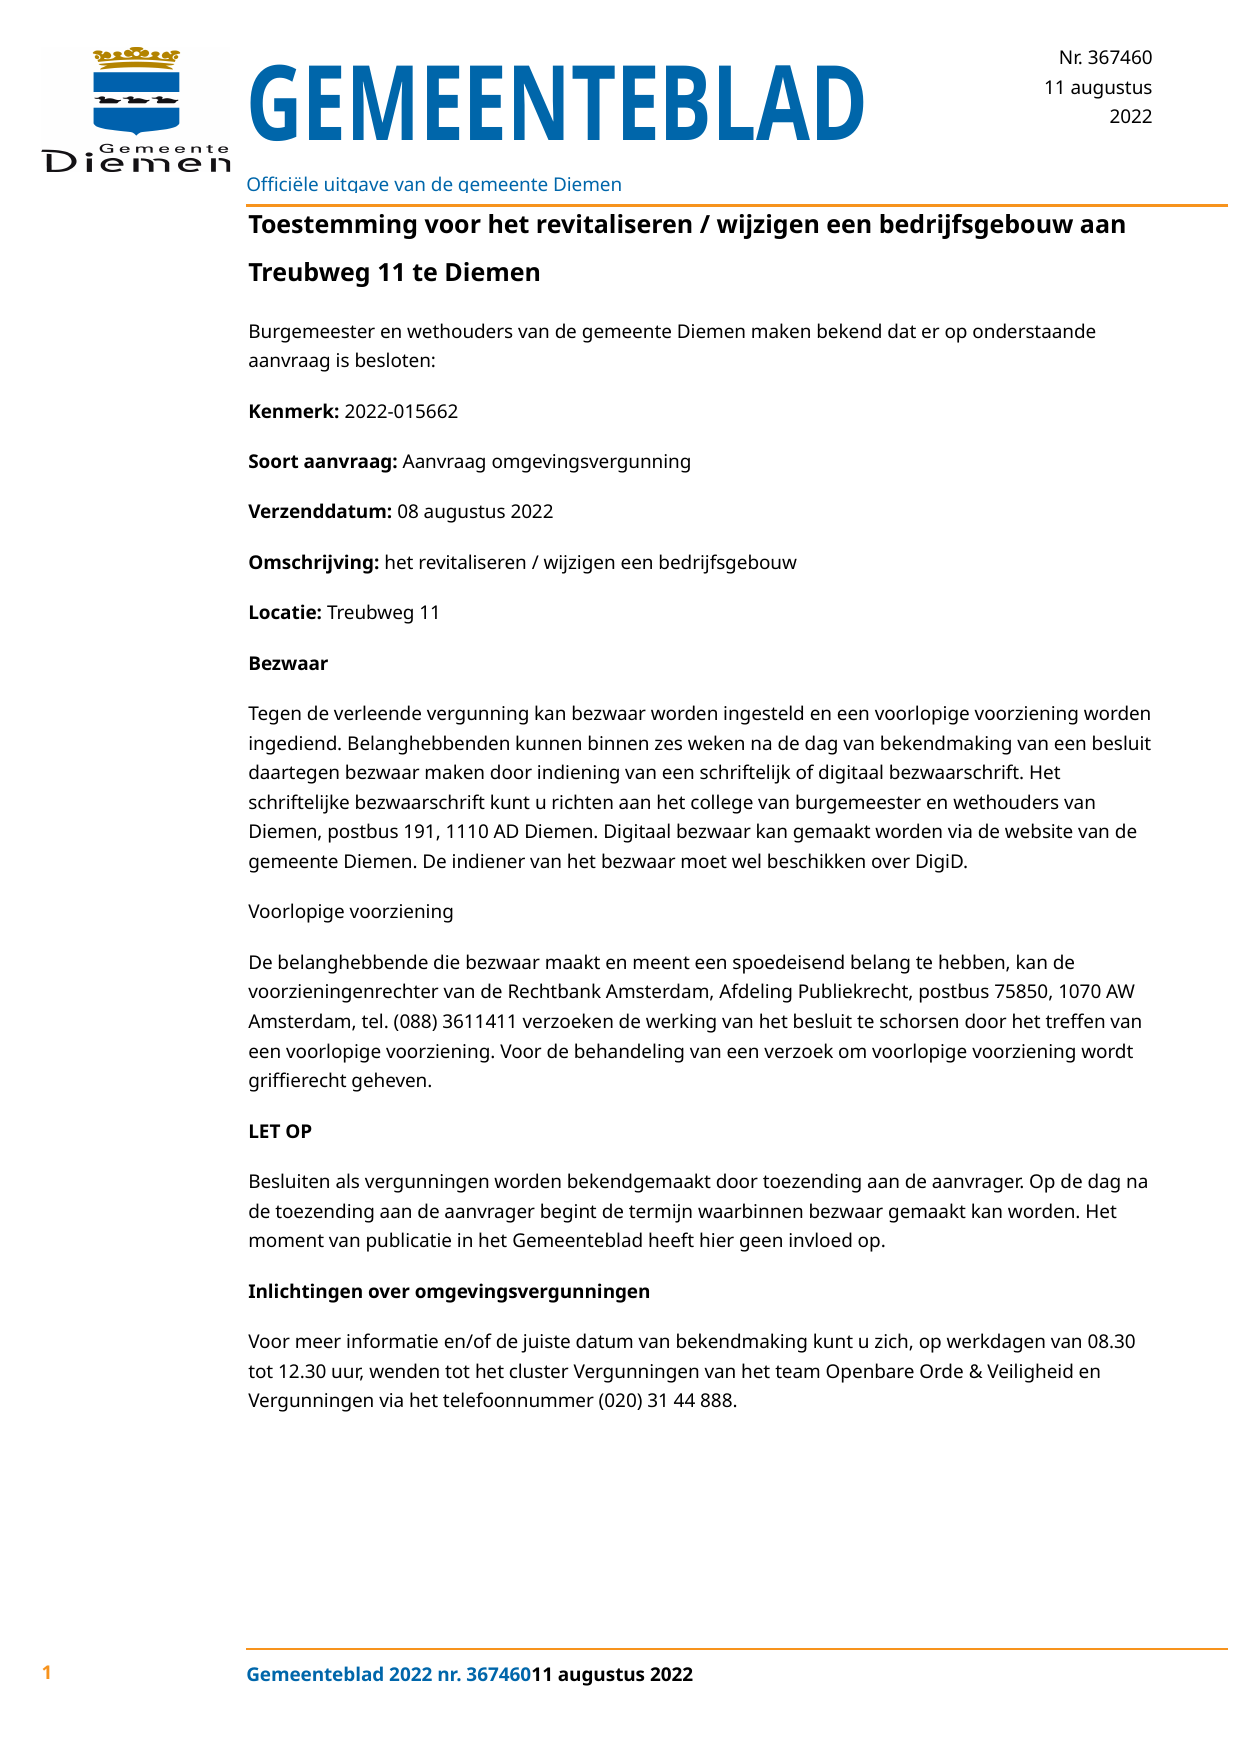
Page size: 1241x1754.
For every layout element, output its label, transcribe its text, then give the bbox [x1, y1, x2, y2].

text Voor meer informatie en/of de juiste datum van bekendmaking kunt u zich, op werkdagen van 08.30 tot 12.30 uur, wenden tot het cluster Vergunningen van het team Openbare Orde & Veiligheid en Vergunningen via het telefoonnummer (020) 31 44 888. [248, 1328, 1152, 1413]
text Voorlopige voorziening [248, 899, 1152, 924]
text Toestemming voor het revitaliseren / wijzigen een bedrijfsgebouw aan Treubweg 11 te Diemen [248, 207, 1152, 288]
text Verzenddatum: 08 augustus 2022 [248, 499, 1152, 524]
picture [41, 47, 231, 172]
text Kenmerk: 2022-015662 [248, 398, 1152, 424]
text LET OP [248, 1118, 1152, 1144]
text Inlichtingen over omgevingsvergunningen [248, 1278, 1152, 1304]
text De belanghebbende die bezwaar maakt en meent een spoedeisend belang te hebben, kan de voorzieningenrechter van de Rechtbank Amsterdam, Afdeling Publiekrecht, postbus 75850, 1070 AW Amsterdam, tel. (088) 3611411 verzoeken de werking van het besluit te schorsen door het treffen van een voorlopige voorziening. Voor de behandeling van een verzoek om voorlopige voorziening wordt griffierecht geheven. [248, 949, 1152, 1093]
text Soort aanvraag: Aanvraag omgevingsvergunning [248, 448, 1152, 474]
text Burgemeester en wethouders van de gemeente Diemen maken bekend dat er op onderstaande aanvraag is besloten: [248, 318, 1152, 373]
text Tegen de verleende vergunning kan bezwaar worden ingesteld en een voorlopige voorziening worden ingediend. Belanghebbenden kunnen binnen zes weken na de dag van bekendmaking van een besluit daartegen bezwaar maken door indiening van een schriftelijk of digitaal bezwaarschrift. Het schriftelijke bezwaarschrift kunt u richten aan het college van burgemeester en wethouders van Diemen, postbus 191, 1110 AD Diemen. Digitaal bezwaar kan gemaakt worden via de website van de gemeente Diemen. De indiener van het bezwaar moet wel beschikken over DigiD. [248, 700, 1152, 874]
text Besluiten als vergunningen worden bekendgemaakt door toezending aan de aanvrager. Op de dag na de toezending aan de aanvrager begint de termijn waarbinnen bezwaar gemaakt kan worden. Het moment van publicatie in het Gemeenteblad heeft hier geen invloed op. [248, 1168, 1152, 1253]
text Omschrijving: het revitaliseren / wijzigen een bedrijfsgebouw [248, 549, 1152, 575]
text Bezwaar [248, 650, 1152, 676]
text Locatie: Treubweg 11 [248, 599, 1152, 625]
